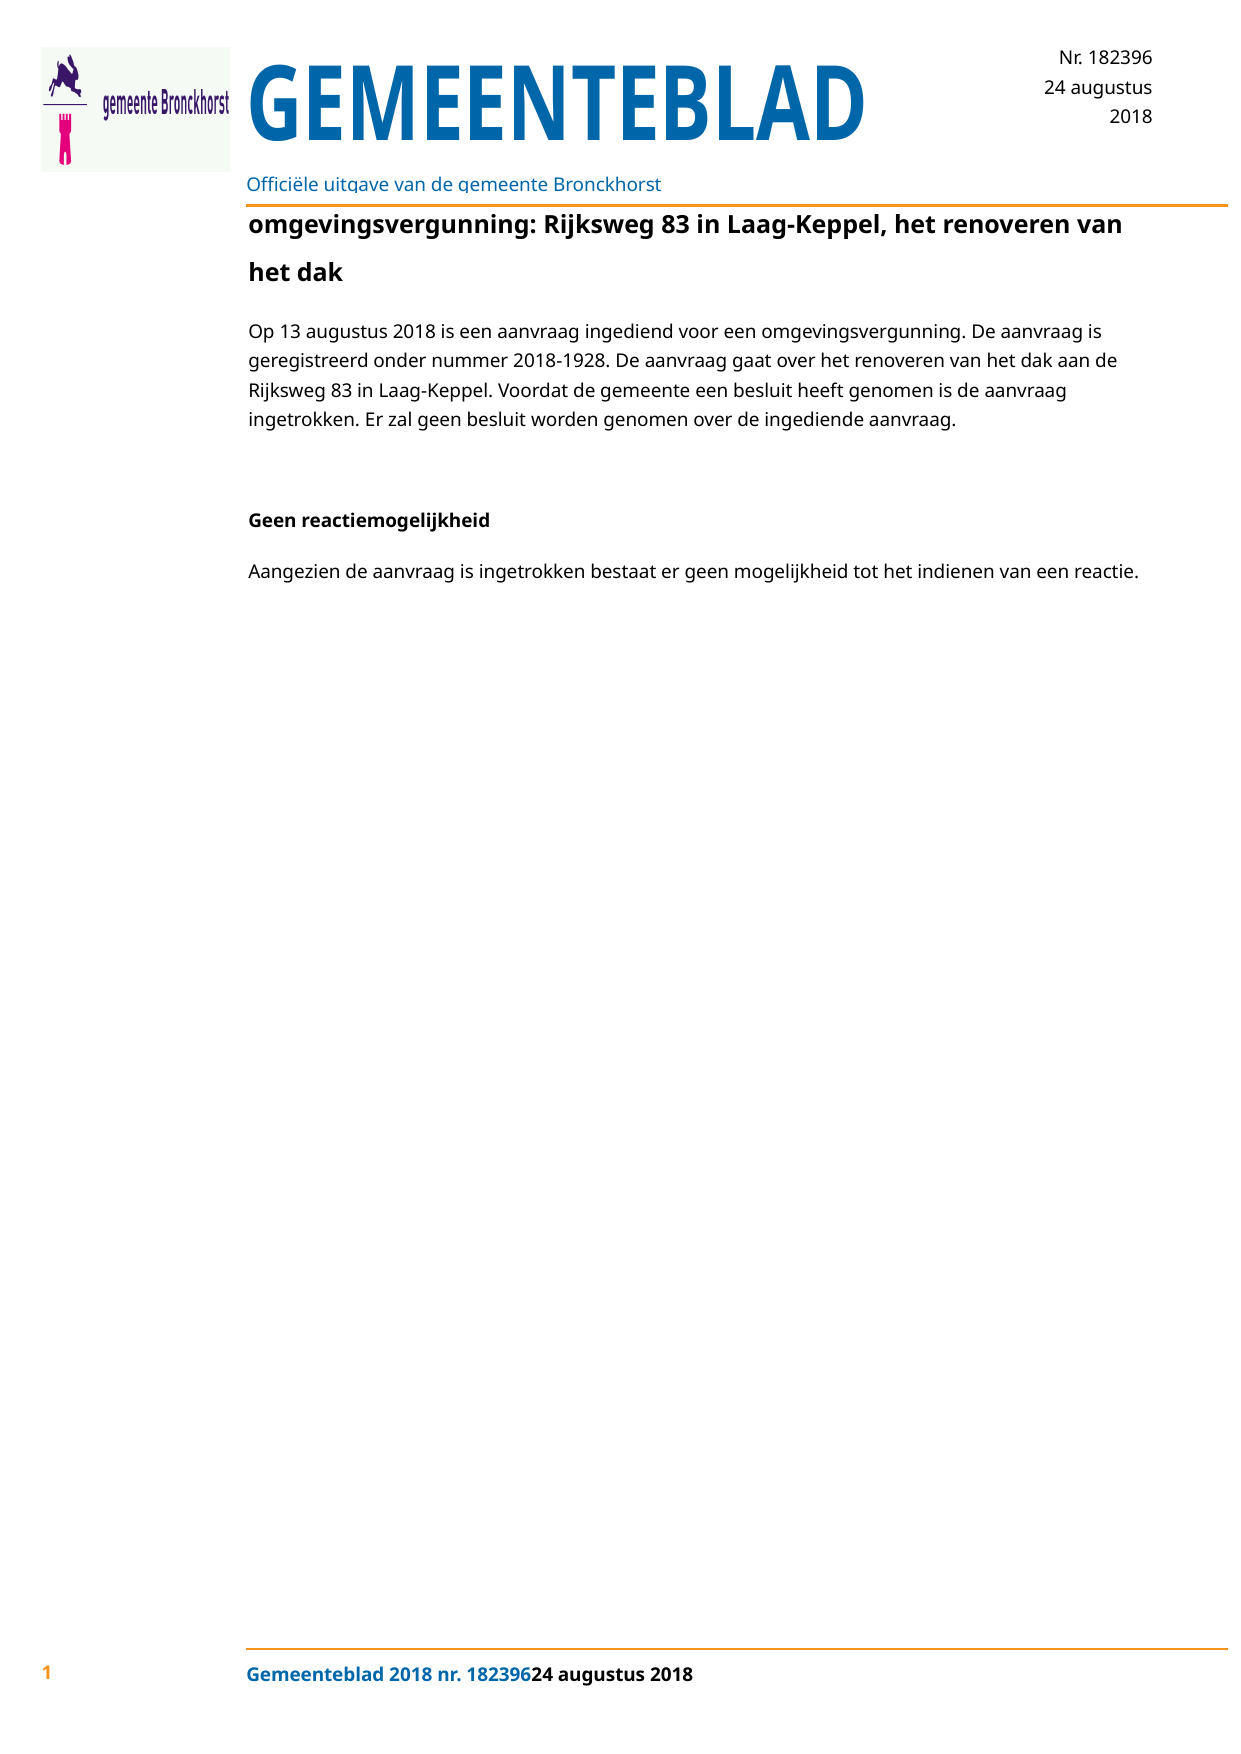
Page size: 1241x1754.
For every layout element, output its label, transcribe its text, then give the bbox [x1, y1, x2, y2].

text Op 13 augustus 2018 is een aanvraag ingediend voor een omgevingsvergunning. De aanvraag is geregistreerd onder nummer 2018-1928. De aanvraag gaat over het renoveren van het dak aan de Rijksweg 83 in Laag-Keppel. Voordat de gemeente een besluit heeft genomen is de aanvraag ingetrokken. Er zal geen besluit worden genomen over de ingediende aanvraag. [248, 318, 1152, 432]
text omgevingsvergunning: Rijksweg 83 in Laag-Keppel, het renoveren van het dak [248, 207, 1152, 288]
picture [41, 47, 231, 172]
text Geen reactiemogelijkheid [248, 507, 1152, 533]
text Aangezien de aanvraag is ingetrokken bestaat er geen mogelijkheid tot het indienen van een reactie. [248, 558, 1152, 584]
